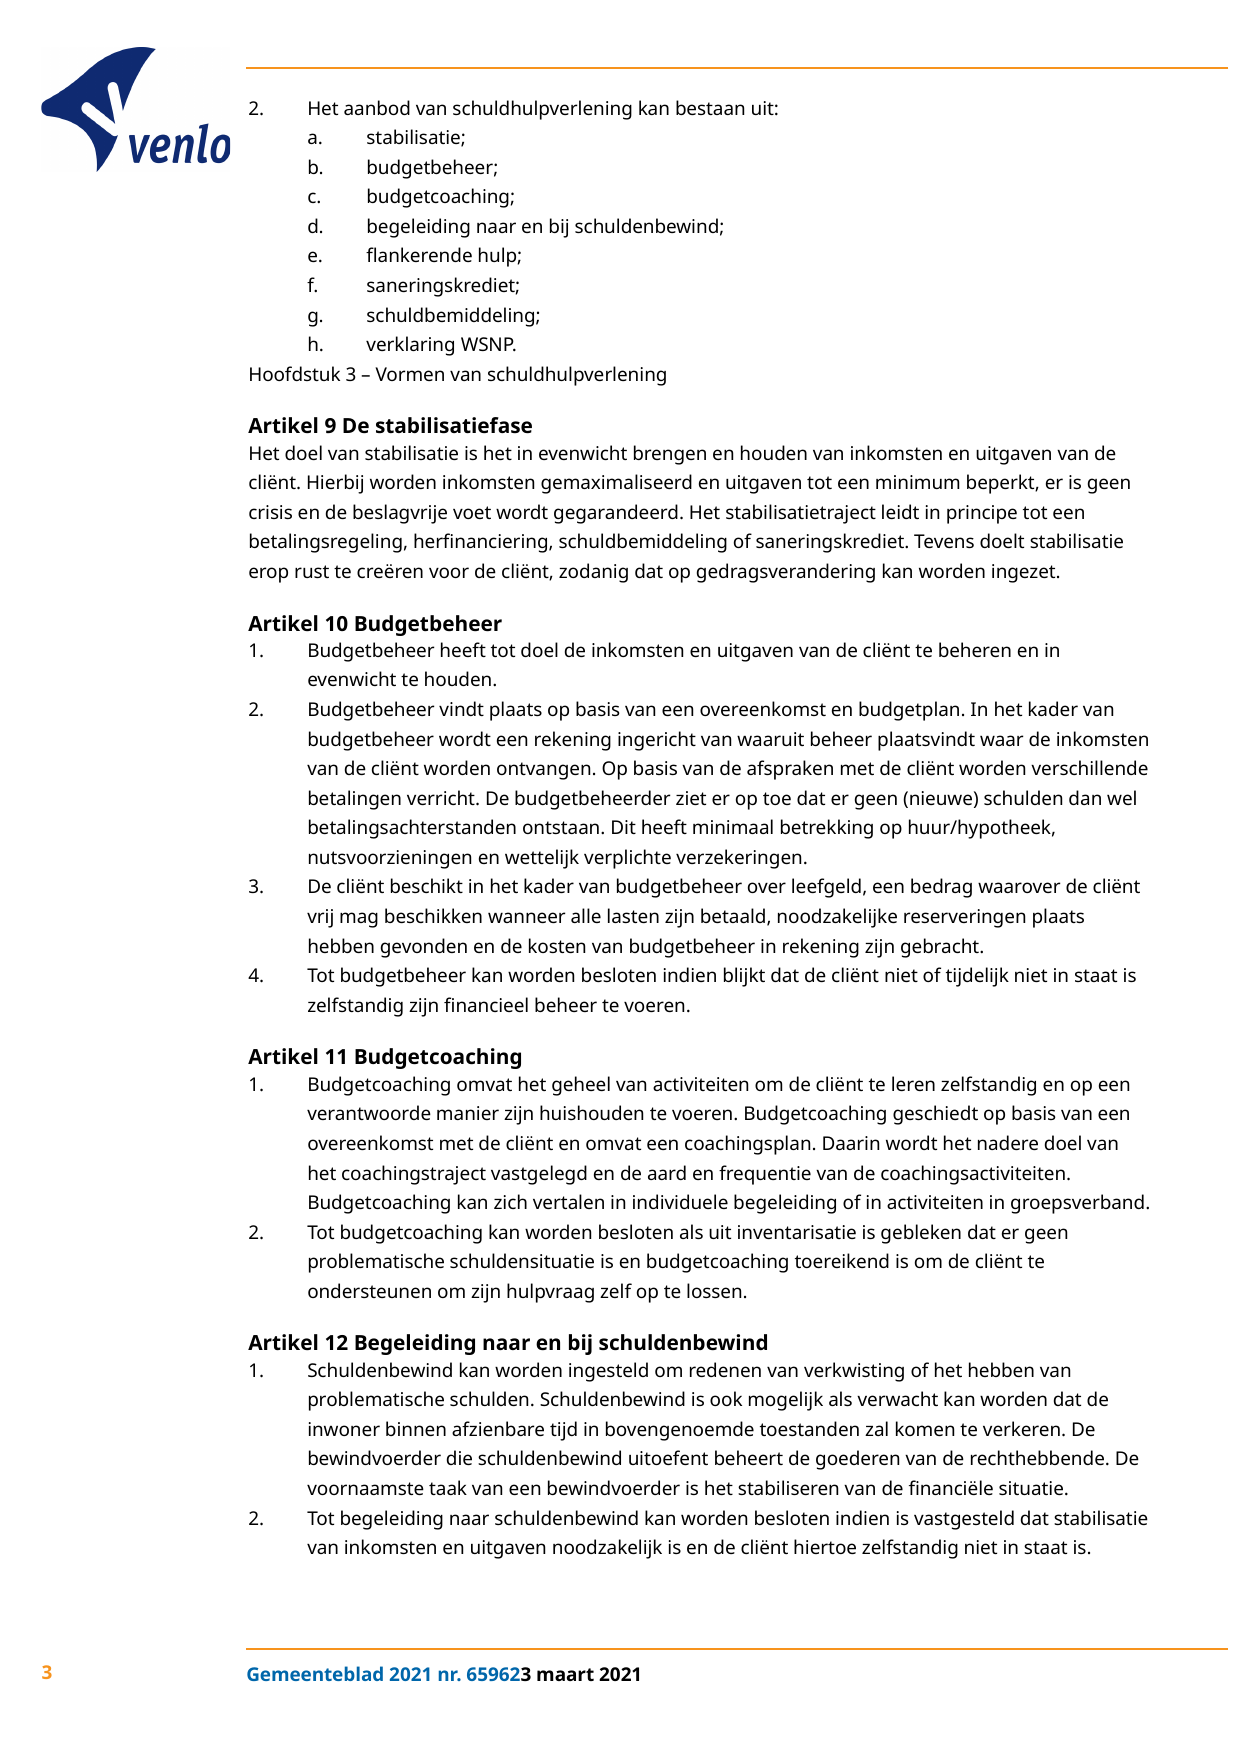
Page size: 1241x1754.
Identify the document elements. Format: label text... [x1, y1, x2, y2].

text Artikel 9 De stabilisatiefase [248, 411, 1152, 440]
list flankerende hulp; [307, 243, 1152, 268]
text Het doel van stabilisatie is het in evenwicht brengen en houden van inkomsten en uitgaven van de cliënt. Hierbij worden inkomsten gemaximaliseerd en uitgaven tot een minimum beperkt, er is geen crisis en de beslagvrije voet wordt gegarandeerd. Het stabilisatietraject leidt in principe tot een betalingsregeling, herfinanciering, schuldbemiddeling of saneringskrediet. Tevens doelt stabilisatie erop rust te creëren voor de cliënt, zodanig dat op gedragsverandering kan worden ingezet. [248, 440, 1152, 584]
text Artikel 11 Budgetcoaching [248, 1042, 1152, 1071]
list Het aanbod van schuldhulpverlening kan bestaan uit: [248, 95, 1152, 121]
list verklaring WSNP. [307, 331, 1152, 357]
text Artikel 12 Begeleiding naar en bij schuldenbewind [248, 1328, 1152, 1357]
list begeleiding naar en bij schuldenbewind; [307, 213, 1152, 239]
picture [41, 47, 231, 172]
list Tot budgetbeheer kan worden besloten indien blijkt dat de cliënt niet of tijdelijk niet in staat is zelfstandig zijn financieel beheer te voeren. [248, 962, 1152, 1018]
list schuldbemiddeling; [307, 302, 1152, 328]
text Hoofdstuk 3 – Vormen van schuldhulpverlening [248, 361, 1152, 387]
list Budgetbeheer heeft tot doel de inkomsten en uitgaven van de cliënt te beheren en in evenwicht te houden. [248, 637, 1152, 692]
list Tot begeleiding naar schuldenbewind kan worden besloten indien is vastgesteld dat stabilisatie van inkomsten en uitgaven noodzakelijk is en de cliënt hiertoe zelfstandig niet in staat is. [248, 1505, 1152, 1560]
list De cliënt beschikt in het kader van budgetbeheer over leefgeld, een bedrag waarover de cliënt vrij mag beschikken wanneer alle lasten zijn betaald, noodzakelijke reserveringen plaats hebben gevonden en de kosten van budgetbeheer in rekening zijn gebracht. [248, 874, 1152, 959]
list stabilisatie; [307, 124, 1152, 150]
list Budgetbeheer vindt plaats op basis van een overeenkomst en budgetplan. In het kader van budgetbeheer wordt een rekening ingericht van waaruit beheer plaatsvindt waar de inkomsten van de cliënt worden ontvangen. Op basis van de afspraken met de cliënt worden verschillende betalingen verricht. De budgetbeheerder ziet er op toe dat er geen (nieuwe) schulden dan wel betalingsachterstanden ontstaan. Dit heeft minimaal betrekking op huur/hypotheek, nutsvoorzieningen en wettelijk verplichte verzekeringen. [248, 696, 1152, 870]
list Tot budgetcoaching kan worden besloten als uit inventarisatie is gebleken dat er geen problematische schuldensituatie is en budgetcoaching toereikend is om de cliënt te ondersteunen om zijn hulpvraag zelf op te lossen. [248, 1219, 1152, 1304]
list Budgetcoaching omvat het geheel van activiteiten om de cliënt te leren zelfstandig en op een verantwoorde manier zijn huishouden te voeren. Budgetcoaching geschiedt op basis van een overeenkomst met de cliënt en omvat een coachingsplan. Daarin wordt het nadere doel van het coachingstraject vastgelegd en de aard en frequentie van de coachingsactiviteiten. Budgetcoaching kan zich vertalen in individuele begeleiding of in activiteiten in groepsverband. [248, 1071, 1152, 1215]
list budgetbeheer; [307, 154, 1152, 180]
list budgetcoaching; [307, 183, 1152, 209]
text Artikel 10 Budgetbeheer [248, 609, 1152, 637]
list Schuldenbewind kan worden ingesteld om redenen van verkwisting of het hebben van problematische schulden. Schuldenbewind is ook mogelijk als verwacht kan worden dat de inwoner binnen afzienbare tijd in bovengenoemde toestanden zal komen te verkeren. De bewindvoerder die schuldenbewind uitoefent beheert de goederen van de rechthebbende. De voornaamste taak van een bewindvoerder is het stabiliseren van de financiële situatie. [248, 1357, 1152, 1501]
list saneringskrediet; [307, 272, 1152, 298]
